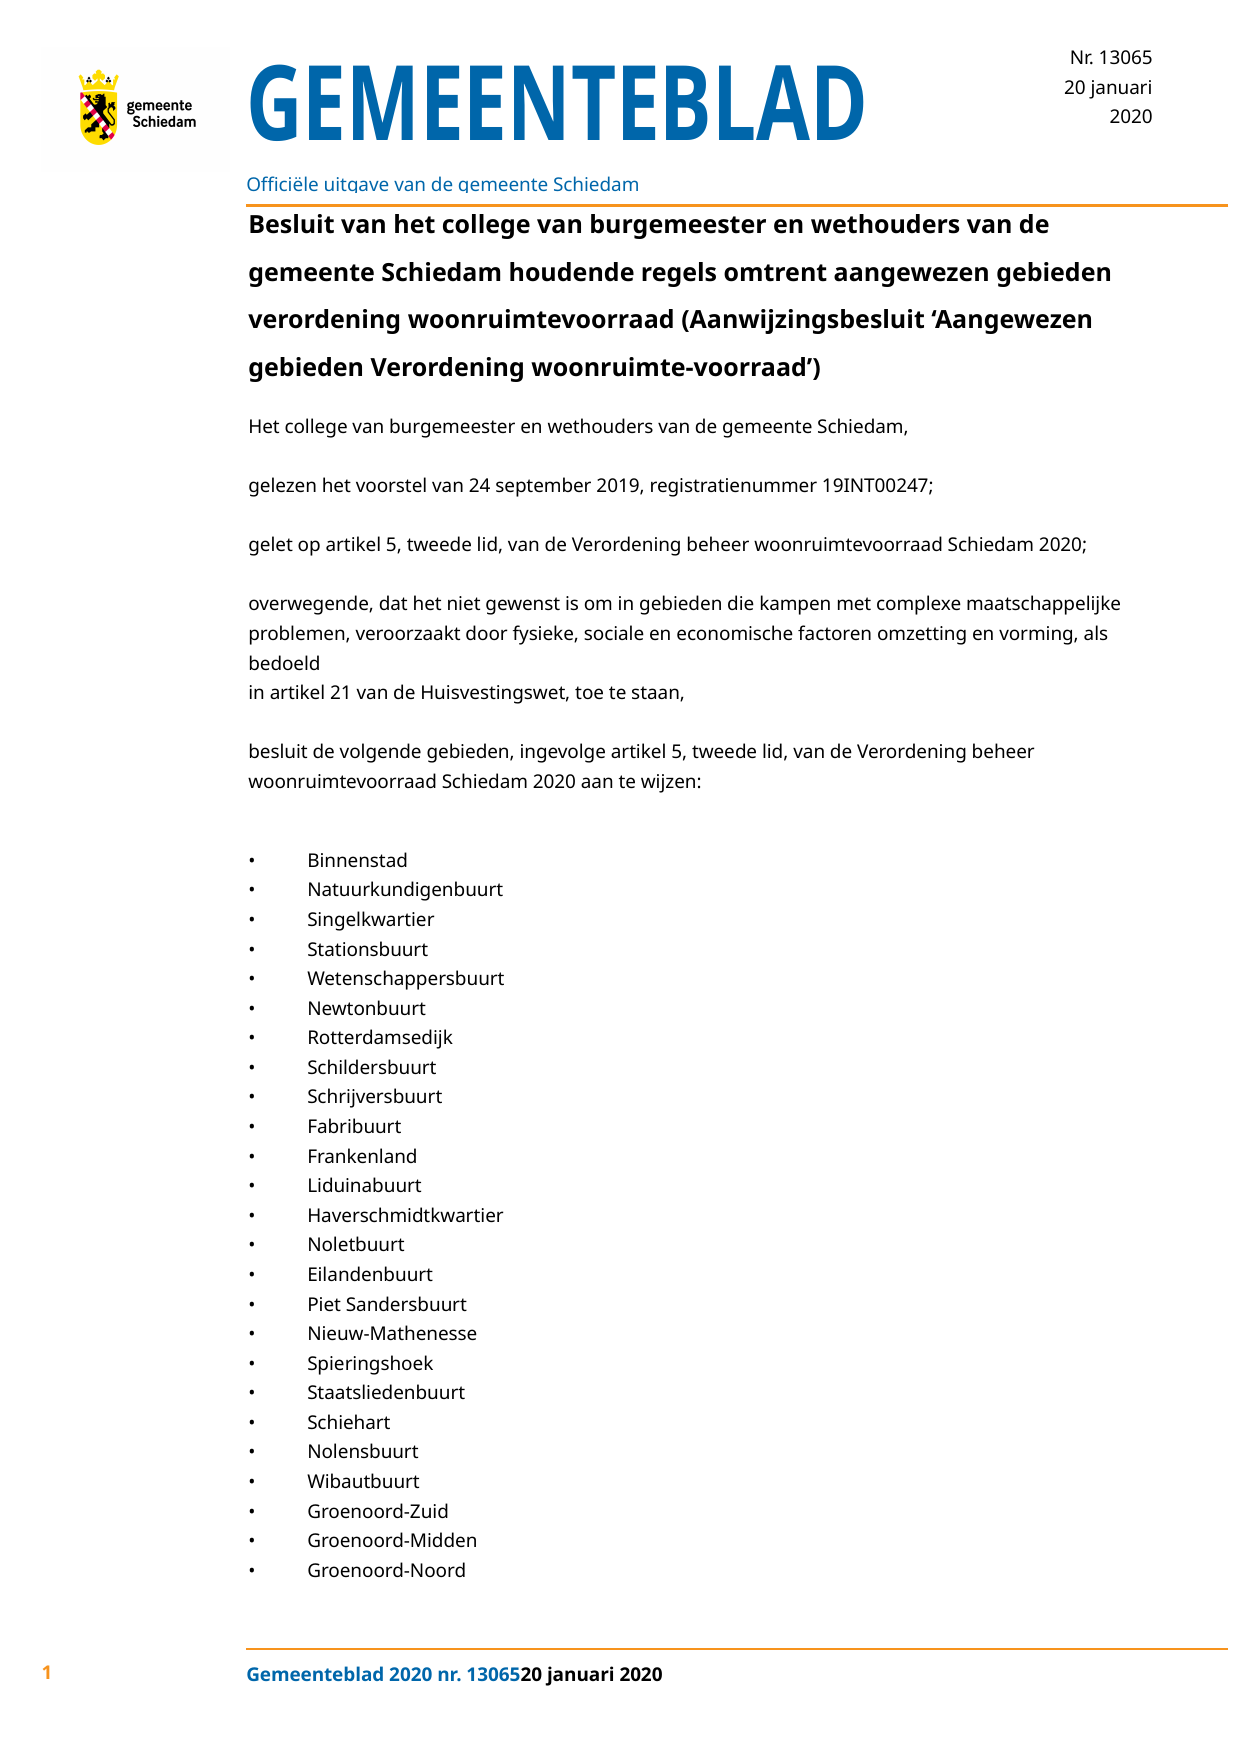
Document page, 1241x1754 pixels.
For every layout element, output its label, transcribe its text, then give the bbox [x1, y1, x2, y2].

list Frankenland [248, 1143, 1152, 1168]
list Spieringshoek [248, 1350, 1152, 1376]
list Haverschmidtkwartier [248, 1202, 1152, 1228]
text gelet op artikel 5, tweede lid, van de Verordening beheer woonruimtevoorraad Schiedam 2020; [248, 531, 1152, 557]
list Fabribuurt [248, 1113, 1152, 1139]
list Groenoord-Noord [248, 1557, 1152, 1583]
list Piet Sandersbuurt [248, 1291, 1152, 1316]
list Schildersbuurt [248, 1054, 1152, 1080]
list Singelkwartier [248, 906, 1152, 932]
list Schiehart [248, 1409, 1152, 1435]
list Nieuw-Mathenesse [248, 1320, 1152, 1346]
list Eilandenbuurt [248, 1261, 1152, 1287]
list Natuurkundigenbuurt [248, 877, 1152, 902]
text besluit de volgende gebieden, ingevolge artikel 5, tweede lid, van de Verordening beheer woonruimtevoorraad Schiedam 2020 aan te wijzen: [248, 738, 1152, 794]
picture [41, 47, 231, 172]
list Groenoord-Midden [248, 1527, 1152, 1553]
list Wibautbuurt [248, 1468, 1152, 1494]
text overwegende, dat het niet gewenst is om in gebieden die kampen met complexe maatschappelijke problemen, veroorzaakt door fysieke, sociale en economische factoren omzetting en vorming, als bedoeld [248, 591, 1152, 676]
list Schrijversbuurt [248, 1084, 1152, 1109]
list Wetenschappersbuurt [248, 965, 1152, 991]
text in artikel 21 van de Huisvestingswet, toe te staan, [248, 679, 1152, 705]
list Rotterdamsedijk [248, 1024, 1152, 1050]
list Liduinabuurt [248, 1172, 1152, 1198]
list Groenoord-Zuid [248, 1498, 1152, 1523]
text Besluit van het college van burgemeester en wethouders van de gemeente Schiedam houdende regels omtrent aangewezen gebieden verordening woonruimtevoorraad (Aanwijzingsbesluit ‘Aangewezen gebieden Verordening woonruimte-voorraad’) [248, 207, 1152, 384]
text Het college van burgemeester en wethouders van de gemeente Schiedam, [248, 413, 1152, 439]
list Staatsliedenbuurt [248, 1379, 1152, 1405]
list Newtonbuurt [248, 995, 1152, 1021]
list Nolensbuurt [248, 1439, 1152, 1464]
list Binnenstad [248, 847, 1152, 873]
list Stationsbuurt [248, 936, 1152, 961]
list Noletbuurt [248, 1232, 1152, 1257]
text gelezen het voorstel van 24 september 2019, registratienummer 19INT00247; [248, 472, 1152, 498]
